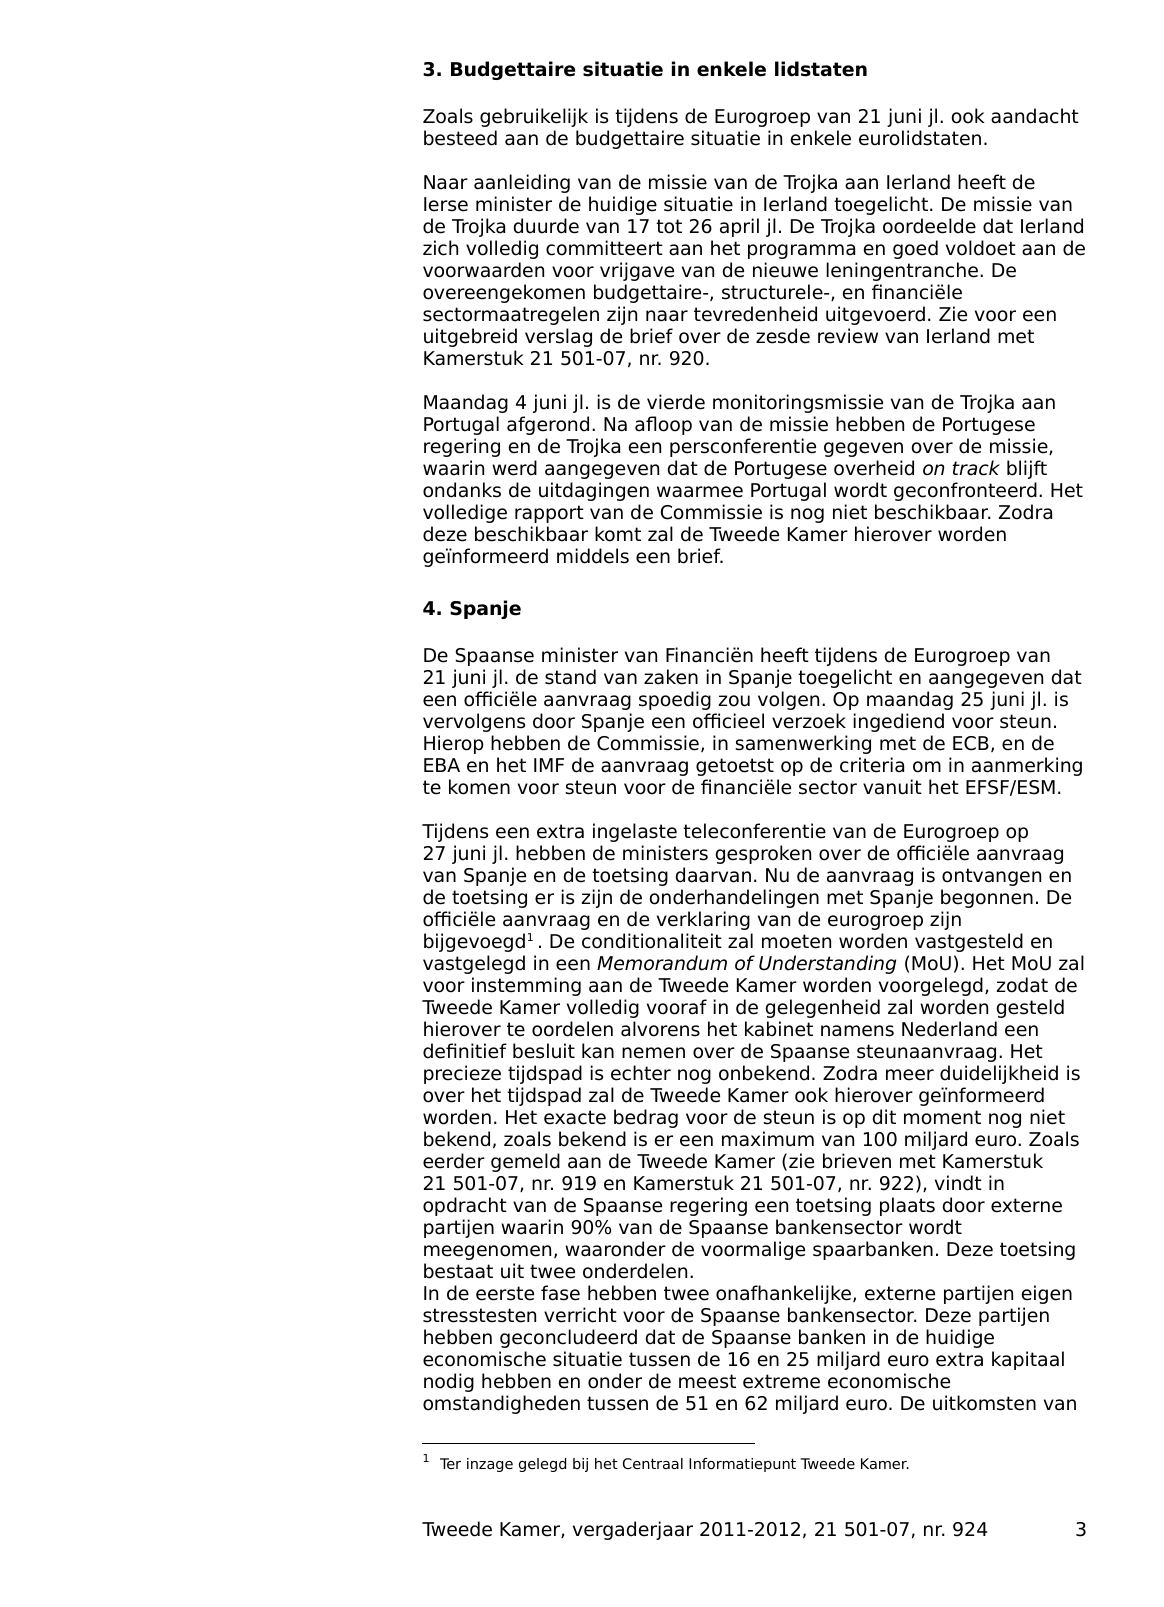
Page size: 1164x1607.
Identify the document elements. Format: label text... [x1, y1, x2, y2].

text Zoals gebruikelijk is tijdens de Eurogroep van 21 juni jl. ook aandacht besteed aan de budgettaire situatie in enkele eurolidstaten. [422, 106, 1087, 150]
text De Spaanse minister van Financiën heeft tijdens de Eurogroep van 21 juni jl. de stand van zaken in Spanje toegelicht en aangegeven dat een officiële aanvraag spoedig zou volgen. Op maandag 25 juni jl. is vervolgens door Spanje een officieel verzoek ingediend voor steun. Hierop hebben de Commissie, in samenwerking met de ECB, en de EBA en het IMF de aanvraag getoetst op de criteria om in aanmerking te komen voor steun voor de financiële sector vanuit het EFSF/ESM. [422, 645, 1087, 799]
text Ter inzage gelegd bij het Centraal Informatiepunt Tweede Kamer. [422, 1452, 1087, 1474]
text Maandag 4 juni jl. is de vierde monitoringsmissie van de Trojka aan Portugal afgerond. Na afloop van de missie hebben de Portugese regering en de Trojka een persconferentie gegeven over de missie, waarin werd aangegeven dat de Portugese overheid on track blijft ondanks de uitdagingen waarmee Portugal wordt geconfronteerd. Het volledige rapport van de Commissie is nog niet beschikbaar. Zodra deze beschikbaar komt zal de Tweede Kamer hierover worden geïnformeerd middels een brief. [422, 392, 1087, 568]
subtitle 3. Budgettaire situatie in enkele lidstaten [422, 59, 1087, 81]
text Tijdens een extra ingelaste teleconferentie van de Eurogroep op 27 juni jl. hebben de ministers gesproken over de officiële aanvraag van Spanje en de toetsing daarvan. Nu de aanvraag is ontvangen en de toetsing er is zijn de onderhandelingen met Spanje begonnen. De officiële aanvraag en de verklaring van de eurogroep zijn bijgevoegd. De conditionaliteit zal moeten worden vastgesteld en vastgelegd in een Memorandum of Understanding (MoU). Het MoU zal voor instemming aan de Tweede Kamer worden voorgelegd, zodat de Tweede Kamer volledig vooraf in de gelegenheid zal worden gesteld hierover te oordelen alvorens het kabinet namens Nederland een definitief besluit kan nemen over de Spaanse steunaanvraag. Het precieze tijdspad is echter nog onbekend. Zodra meer duidelijkheid is over het tijdspad zal de Tweede Kamer ook hierover geïnformeerd worden. Het exacte bedrag voor de steun is op dit moment nog niet bekend, zoals bekend is er een maximum van 100 miljard euro. Zoals eerder gemeld aan de Tweede Kamer (zie brieven met Kamerstuk 21 501-07, nr. 919 en Kamerstuk 21 501-07, nr. 922), vindt in opdracht van de Spaanse regering een toetsing plaats door externe partijen waarin 90% van de Spaanse bankensector wordt meegenomen, waaronder de voormalige spaarbanken. Deze toetsing bestaat uit twee onderdelen. [422, 821, 1087, 1283]
subtitle 4. Spanje [422, 598, 1087, 620]
text In de eerste fase hebben twee onafhankelijke, externe partijen eigen stresstesten verricht voor de Spaanse bankensector. Deze partijen hebben geconcludeerd dat de Spaanse banken in de huidige economische situatie tussen de 16 en 25 miljard euro extra kapitaal nodig hebben en onder de meest extreme economische omstandigheden tussen de 51 en 62 miljard euro. De uitkomsten van [422, 1283, 1087, 1414]
text Naar aanleiding van de missie van de Trojka aan Ierland heeft de Ierse minister de huidige situatie in Ierland toegelicht. De missie van de Trojka duurde van 17 tot 26 april jl. De Trojka oordeelde dat Ierland zich volledig committeert aan het programma en goed voldoet aan de voorwaarden voor vrijgave van de nieuwe leningentranche. De overeengekomen budgettaire-, structurele-, en financiële sectormaatregelen zijn naar tevredenheid uitgevoerd. Zie voor een uitgebreid verslag de brief over de zesde review van Ierland met Kamerstuk 21 501-07, nr. 920. [422, 172, 1087, 370]
